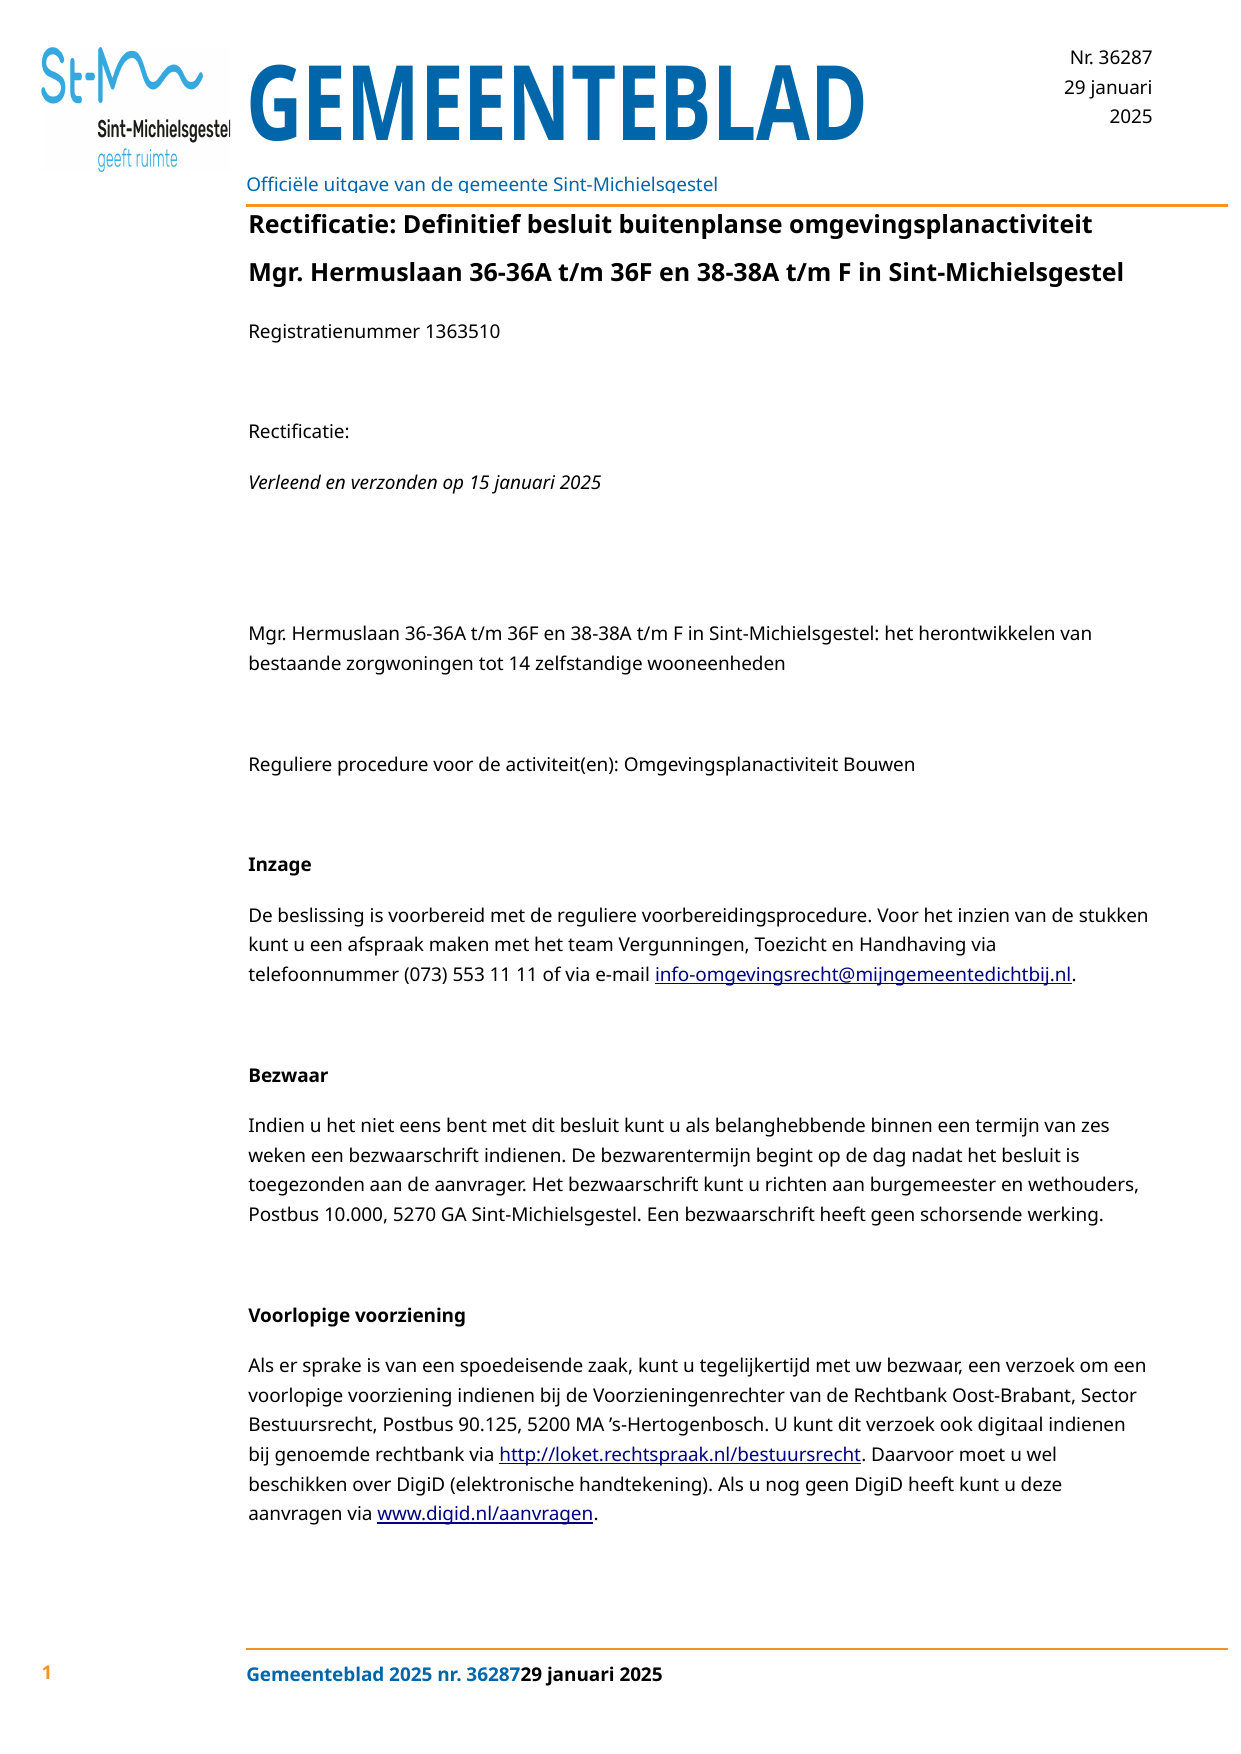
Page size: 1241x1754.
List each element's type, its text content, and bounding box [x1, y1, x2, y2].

text Reguliere procedure voor de activiteit(en): Omgevingsplanactiviteit Bouwen [248, 751, 1152, 777]
text Mgr. Hermuslaan 36-36A t/m 36F en 38-38A t/m F in Sint-Michielsgestel: het herontwikkelen van bestaande zorgwoningen tot 14 zelfstandige wooneenheden [248, 620, 1152, 676]
text Inzage [248, 852, 1152, 877]
text De beslissing is voorbereid met de reguliere voorbereidingsprocedure. Voor het inzien van de stukken kunt u een afspraak maken met het team Vergunningen, Toezicht en Handhaving via telefoonnummer (073) 553 11 11 of via e-mail info-omgevingsrecht@mijngemeentedichtbij.nl. [248, 902, 1152, 987]
text Indien u het niet eens bent met dit besluit kunt u als belanghebbende binnen een termijn van zes weken een bezwaarschrift indienen. De bezwarentermijn begint op de dag nadat het besluit is toegezonden aan de aanvrager. Het bezwaarschrift kunt u richten aan burgemeester en wethouders, Postbus 10.000, 5270 GA Sint-Michielsgestel. Een bezwaarschrift heeft geen schorsende werking. [248, 1112, 1152, 1227]
text Rectificatie: Definitief besluit buitenplanse omgevingsplanactiviteit Mgr. Hermuslaan 36-36A t/m 36F en 38-38A t/m F in Sint-Michielsgestel [248, 207, 1152, 288]
picture [41, 47, 231, 172]
text Als er sprake is van een spoedeisende zaak, kunt u tegelijkertijd met uw bezwaar, een verzoek om een voorlopige voorziening indienen bij de Voorzieningenrechter van de Rechtbank Oost-Brabant, Sector Bestuursrecht, Postbus 90.125, 5200 MA ’s-Hertogenbosch. U kunt dit verzoek ook digitaal indienen bij genoemde rechtbank via http://loket.rechtspraak.nl/bestuursrecht. Daarvoor moet u wel beschikken over DigiD (elektronische handtekening). Als u nog geen DigiD heeft kunt u deze aanvragen via www.digid.nl/aanvragen. [248, 1352, 1152, 1526]
text Rectificatie: [248, 419, 1152, 444]
text Voorlopige voorziening [248, 1302, 1152, 1328]
text Bezwaar [248, 1062, 1152, 1088]
text Registratienummer 1363510 [248, 318, 1152, 344]
text Verleend en verzonden op 15 januari 2025 [248, 469, 1152, 495]
